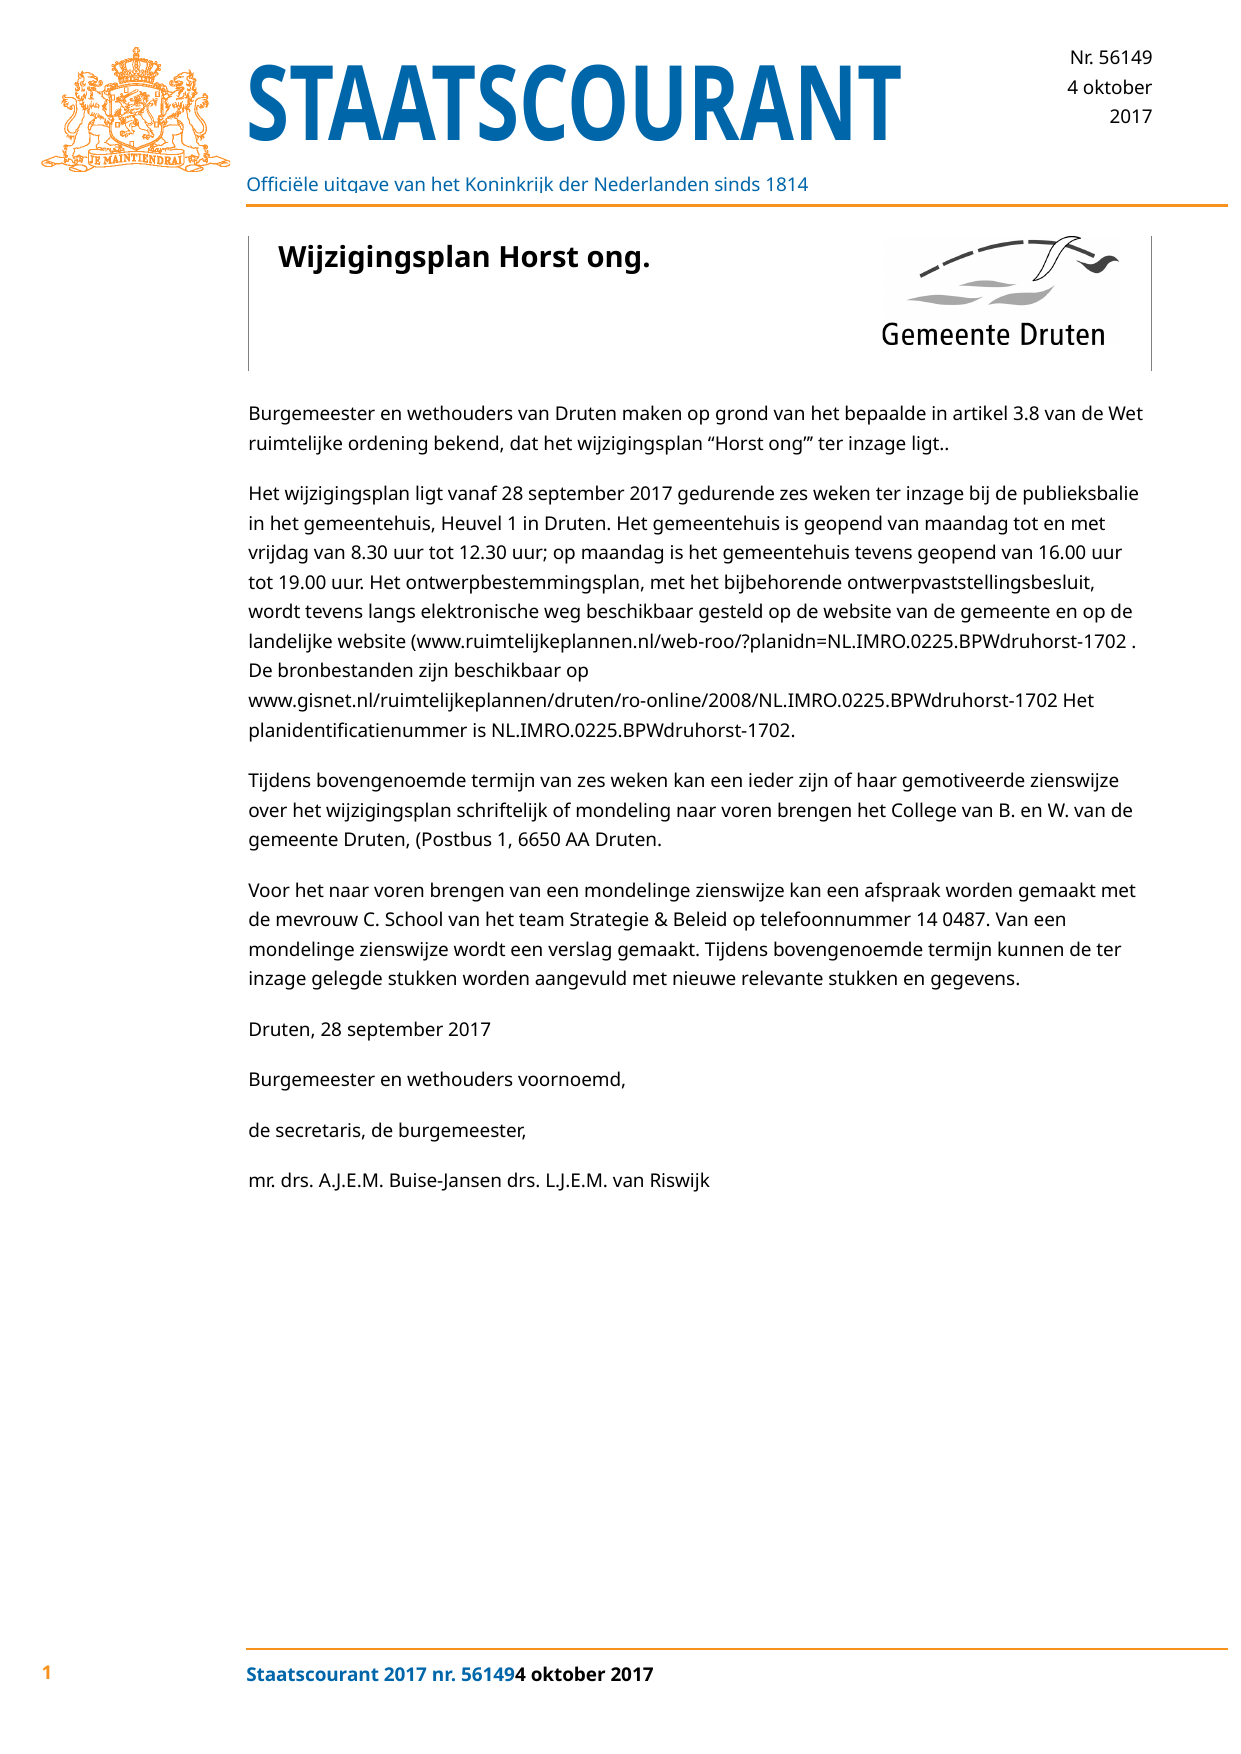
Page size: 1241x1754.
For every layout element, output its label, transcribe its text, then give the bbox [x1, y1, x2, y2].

table_header Wijzigingsplan Horst ong. [249, 236, 850, 371]
table_header [850, 236, 1151, 371]
text Tijdens bovengenoemde termijn van zes weken kan een ieder zijn of haar gemotiveerde zienswijze over het wijzigingsplan schriftelijk of mondeling naar voren brengen het College van B. en W. van de gemeente Druten, (Postbus 1, 6650 AA Druten. [248, 767, 1152, 852]
picture [882, 236, 1119, 345]
text mr. drs. A.J.E.M. Buise-Jansen drs. L.J.E.M. van Riswijk [248, 1167, 1152, 1193]
text Druten, 28 september 2017 [248, 1016, 1152, 1042]
text Voor het naar voren brengen van een mondelinge zienswijze kan een afspraak worden gemaakt met de mevrouw C. School van het team Strategie & Beleid op telefoonnummer 14 0487. Van een mondelinge zienswijze wordt een verslag gemaakt. Tijdens bovengenoemde termijn kunnen de ter inzage gelegde stukken worden aangevuld met nieuwe relevante stukken en gegevens. [248, 877, 1152, 991]
picture [41, 47, 231, 172]
text Het wijzigingsplan ligt vanaf 28 september 2017 gedurende zes weken ter inzage bij de publieksbalie in het gemeentehuis, Heuvel 1 in Druten. Het gemeentehuis is geopend van maandag tot en met vrijdag van 8.30 uur tot 12.30 uur; op maandag is het gemeentehuis tevens geopend van 16.00 uur tot 19.00 uur. Het ontwerpbestemmingsplan, met het bijbehorende ontwerpvaststellingsbesluit, wordt tevens langs elektronische weg beschikbaar gesteld op de website van de gemeente en op de landelijke website (www.ruimtelijkeplannen.nl/web-roo/?planidn=NL.IMRO.0225.BPWdruhorst-1702 . De bronbestanden zijn beschikbaar op www.gisnet.nl/ruimtelijkeplannen/druten/ro-online/2008/NL.IMRO.0225.BPWdruhorst-1702 Het planidentificatienummer is NL.IMRO.0225.BPWdruhorst-1702. [248, 480, 1152, 742]
text Burgemeester en wethouders van Druten maken op grond van het bepaalde in artikel 3.8 van de Wet ruimtelijke ordening bekend, dat het wijzigingsplan “Horst ong”’ ter inzage ligt.. [248, 400, 1152, 455]
text Burgemeester en wethouders voornoemd, [248, 1066, 1152, 1092]
text de secretaris, de burgemeester, [248, 1117, 1152, 1142]
